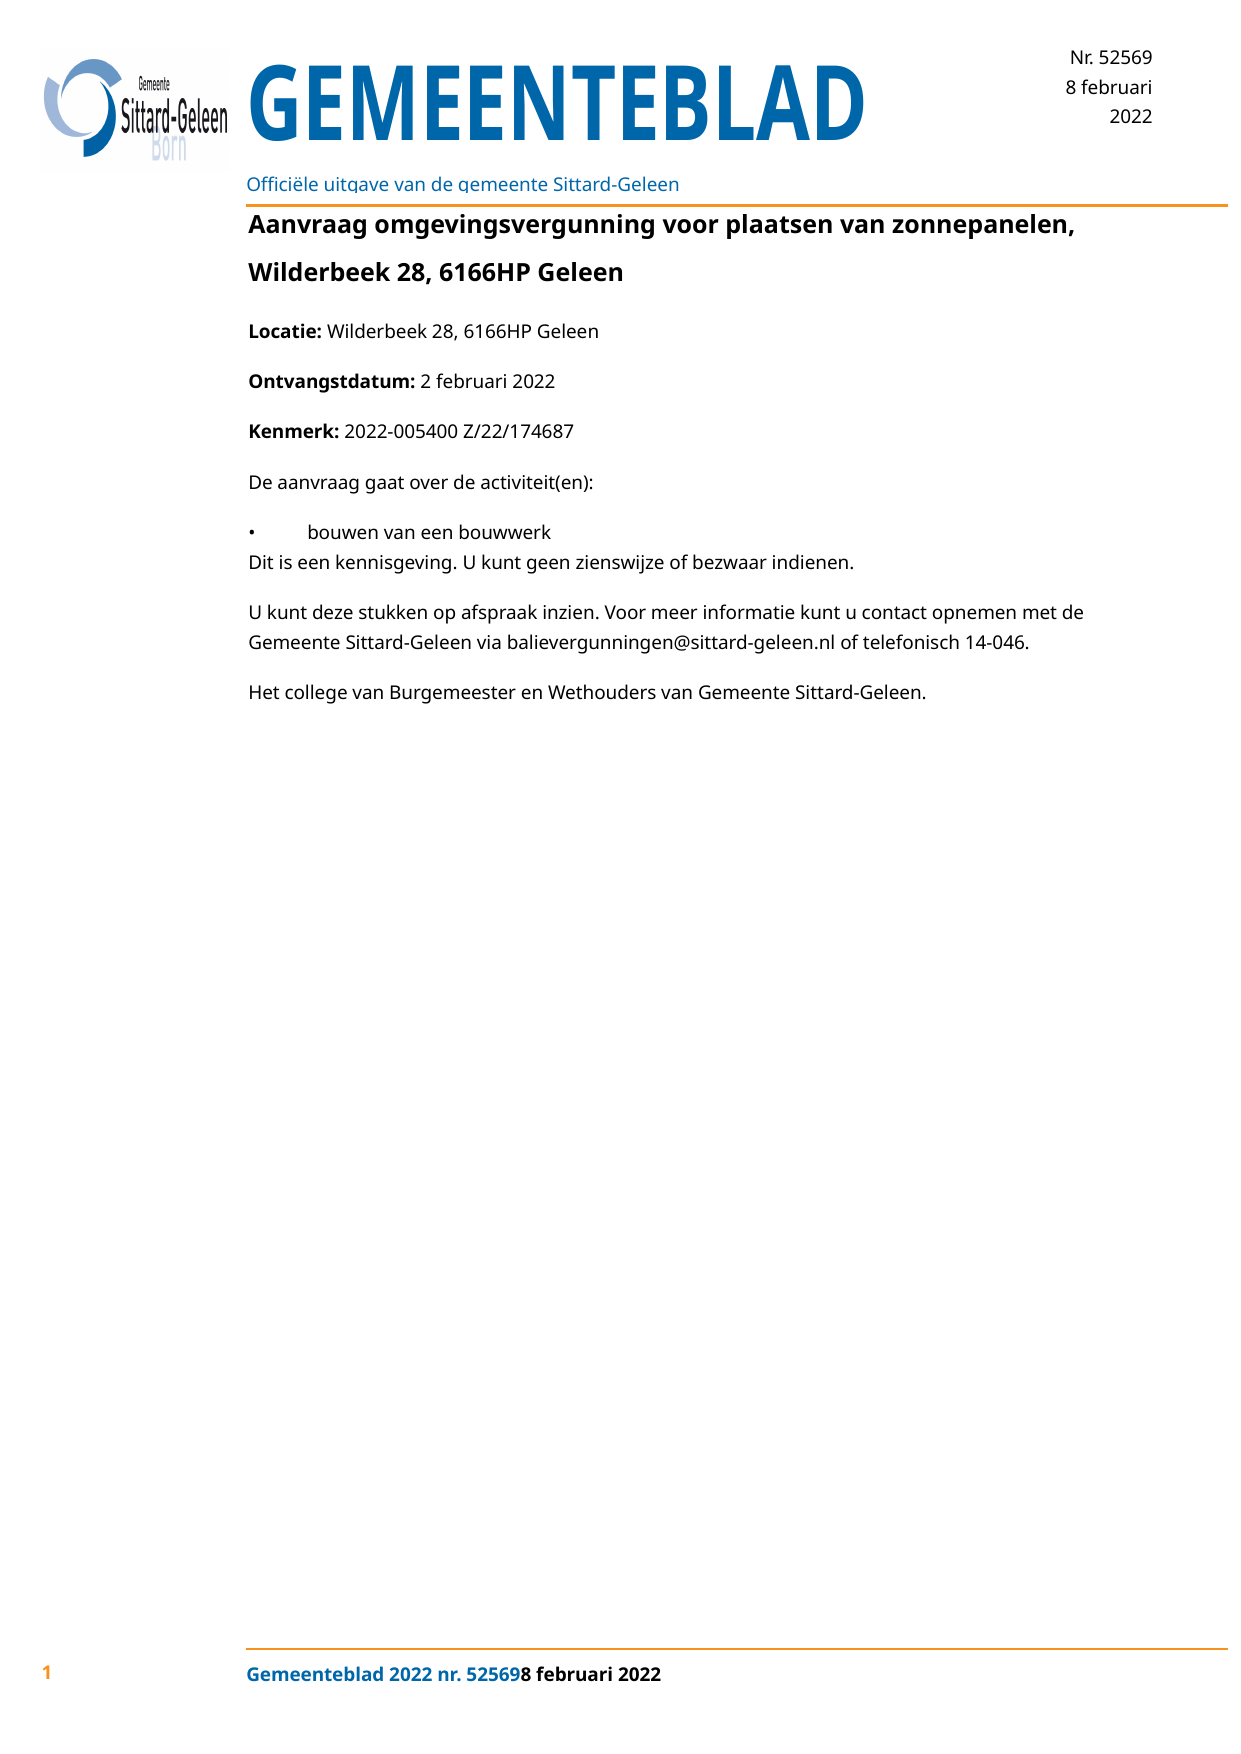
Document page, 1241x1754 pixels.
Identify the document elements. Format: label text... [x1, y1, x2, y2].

list bouwen van een bouwwerk [248, 519, 1152, 545]
text De aanvraag gaat over de activiteit(en): [248, 469, 1152, 495]
text Het college van Burgemeester en Wethouders van Gemeente Sittard-Geleen. [248, 679, 1152, 705]
text U kunt deze stukken op afspraak inzien. Voor meer informatie kunt u contact opnemen met de Gemeente Sittard-Geleen via balievergunningen@sittard-geleen.nl of telefonisch 14-046. [248, 599, 1152, 655]
text Dit is een kennisgeving. U kunt geen zienswijze of bezwaar indienen. [248, 549, 1152, 575]
text Ontvangstdatum: 2 februari 2022 [248, 368, 1152, 394]
text Locatie: Wilderbeek 28, 6166HP Geleen [248, 318, 1152, 344]
text Kenmerk: 2022-005400 Z/22/174687 [248, 419, 1152, 444]
text Aanvraag omgevingsvergunning voor plaatsen van zonnepanelen, Wilderbeek 28, 6166HP Geleen [248, 207, 1152, 288]
picture [41, 47, 231, 172]
